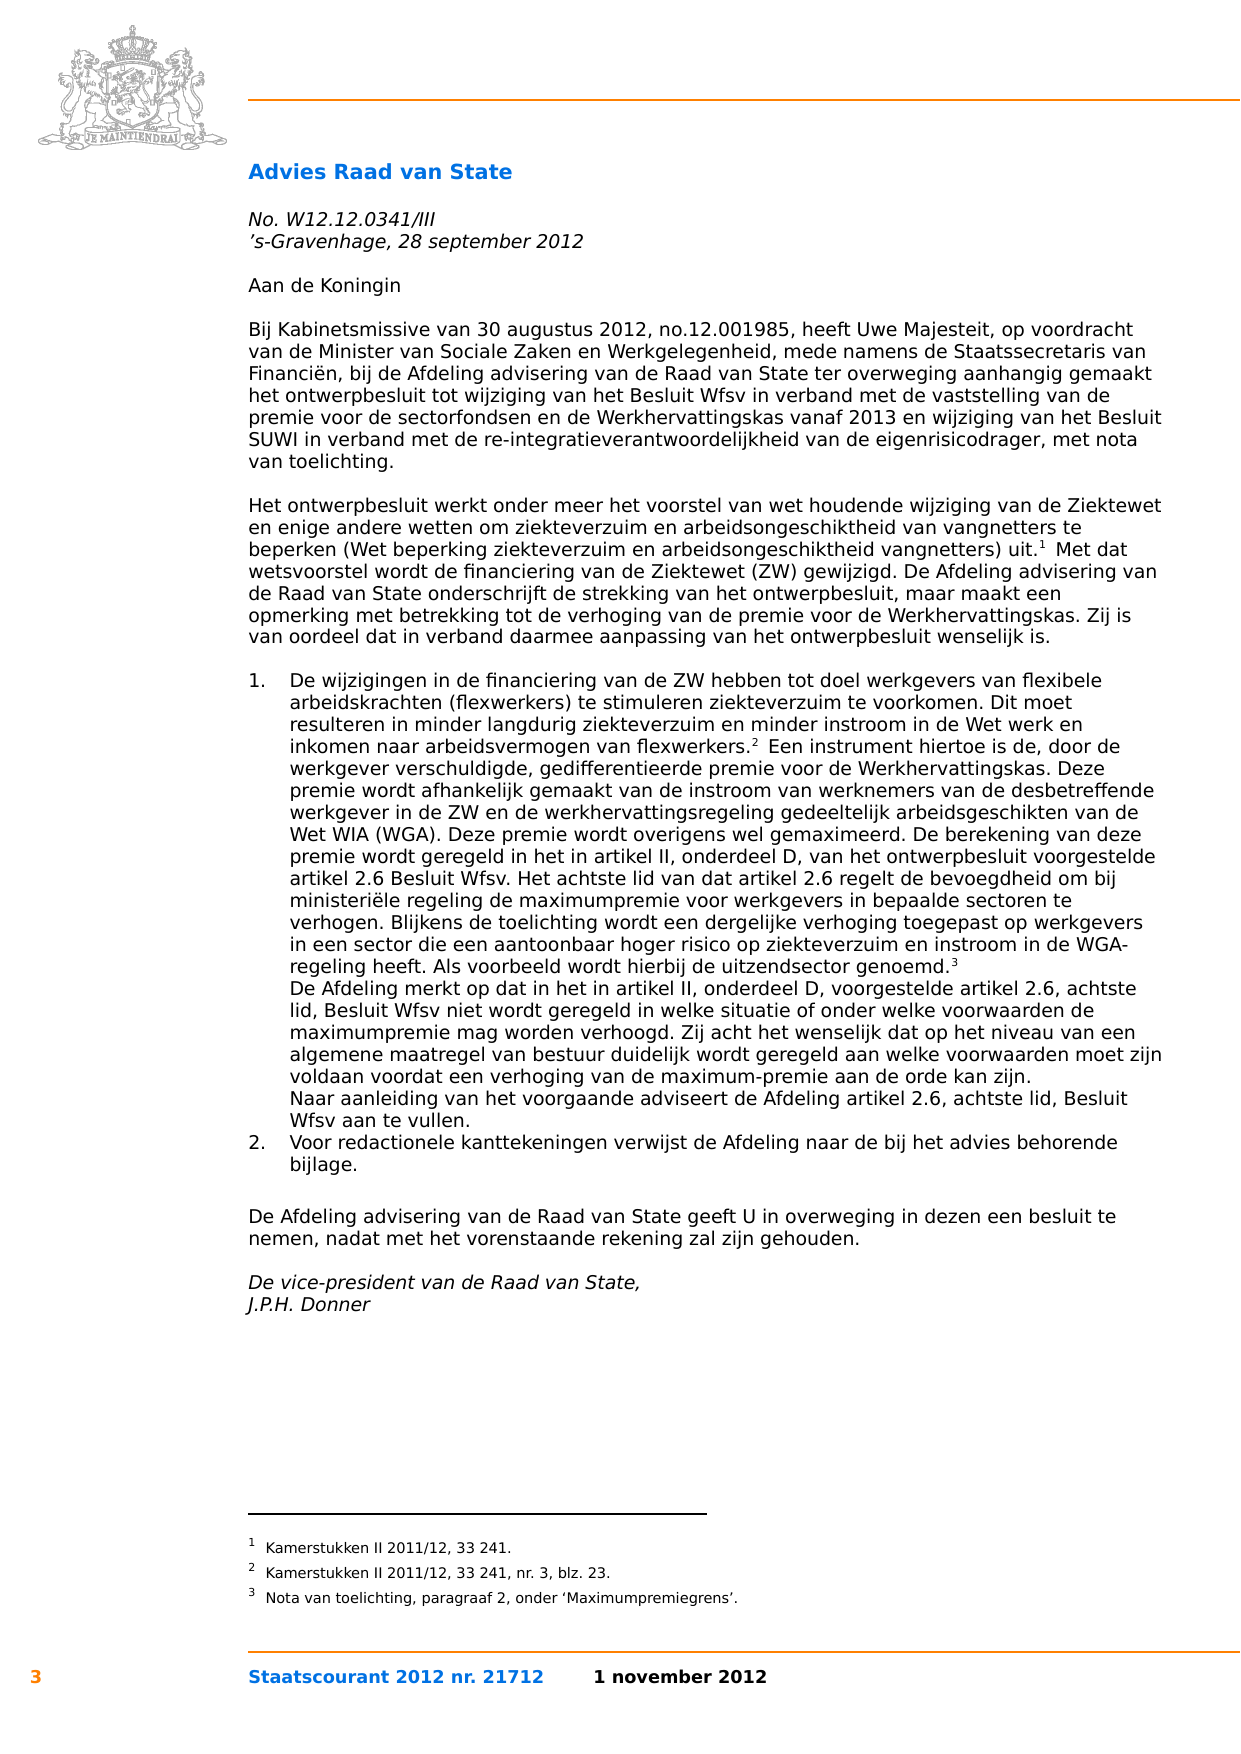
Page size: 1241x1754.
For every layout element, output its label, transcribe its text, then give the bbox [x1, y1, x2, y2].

text De Afdeling advisering van de Raad van State geeft U in overweging in dezen een besluit te nemen, nadat met het vorenstaande rekening zal zijn gehouden. [248, 1206, 1163, 1250]
text ’s-Gravenhage, 28 september 2012 [248, 231, 1163, 253]
text 2. Voor redactionele kanttekeningen verwijst de Afdeling naar de bij het advies behorende bijlage. [248, 1132, 1163, 1176]
text Aan de Koningin [248, 275, 1163, 297]
text Kamerstukken II 2011/12, 33 241. [248, 1536, 1163, 1558]
text Naar aanleiding van het voorgaande adviseert de Afdeling artikel 2.6, achtste lid, Besluit Wfsv aan te vullen. [289, 1088, 1163, 1132]
subtitle Advies Raad van State [248, 160, 1163, 184]
text De Afdeling merkt op dat in het in artikel II, onderdeel D, voorgestelde artikel 2.6, achtste lid, Besluit Wfsv niet wordt geregeld in welke situatie of onder welke voorwaarden de maximumpremie mag worden verhoogd. Zij acht het wenselijk dat op het niveau van een algemene maatregel van bestuur duidelijk wordt geregeld aan welke voorwaarden moet zijn voldaan voordat een verhoging van de maximum-premie aan de orde kan zijn. [289, 978, 1163, 1088]
picture [38, 25, 227, 150]
text No. W12.12.0341/III [248, 209, 1163, 231]
text Bij Kabinetsmissive van 30 augustus 2012, no.12.001985, heeft Uwe Majesteit, op voordracht van de Minister van Sociale Zaken en Werkgelegenheid, mede namens de Staatssecretaris van Financiën, bij de Afdeling advisering van de Raad van State ter overweging aanhangig gemaakt het ontwerpbesluit tot wijziging van het Besluit Wfsv in verband met de vaststelling van de premie voor de sectorfondsen en de Werkhervattingskas vanaf 2013 en wijziging van het Besluit SUWI in verband met de re-integratieverantwoordelijkheid van de eigenrisicodrager, met nota van toelichting. [248, 319, 1163, 473]
text Nota van toelichting, paragraaf 2, onder ‘Maximumpremiegrens’. [248, 1586, 1163, 1608]
text Kamerstukken II 2011/12, 33 241, nr. 3, blz. 23. [248, 1561, 1163, 1583]
text 1. De wijzigingen in de financiering van de ZW hebben tot doel werkgevers van flexibele arbeidskrachten (flexwerkers) te stimuleren ziekteverzuim te voorkomen. Dit moet resulteren in minder langdurig ziekteverzuim en minder instroom in de Wet werk en inkomen naar arbeidsvermogen van flexwerkers. Een instrument hiertoe is de, door de werkgever verschuldigde, gedifferentieerde premie voor de Werkhervattingskas. Deze premie wordt afhankelijk gemaakt van de instroom van werknemers van de desbetreffende werkgever in de ZW en de werkhervattingsregeling gedeeltelijk arbeidsgeschikten van de Wet WIA (WGA). Deze premie wordt overigens wel gemaximeerd. De berekening van deze premie wordt geregeld in het in artikel II, onderdeel D, van het ontwerpbesluit voorgestelde artikel 2.6 Besluit Wfsv. Het achtste lid van dat artikel 2.6 regelt de bevoegdheid om bij ministeriële regeling de maximumpremie voor werkgevers in bepaalde sectoren te verhogen. Blijkens de toelichting wordt een dergelijke verhoging toegepast op werkgevers in een sector die een aantoonbaar hoger risico op ziekteverzuim en instroom in de WGA-regeling heeft. Als voorbeeld wordt hierbij de uitzendsector genoemd. [248, 670, 1163, 978]
text De vice-president van de Raad van State, J.P.H. Donner [248, 1272, 1163, 1316]
text Het ontwerpbesluit werkt onder meer het voorstel van wet houdende wijziging van de Ziektewet en enige andere wetten om ziekteverzuim en arbeidsongeschiktheid van vangnetters te beperken (Wet beperking ziekteverzuim en arbeidsongeschiktheid vangnetters) uit. Met dat wetsvoorstel wordt de financiering van de Ziektewet (ZW) gewijzigd. De Afdeling advisering van de Raad van State onderschrijft de strekking van het ontwerpbesluit, maar maakt een opmerking met betrekking tot de verhoging van de premie voor de Werkhervattingskas. Zij is van oordeel dat in verband daarmee aanpassing van het ontwerpbesluit wenselijk is. [248, 494, 1163, 648]
